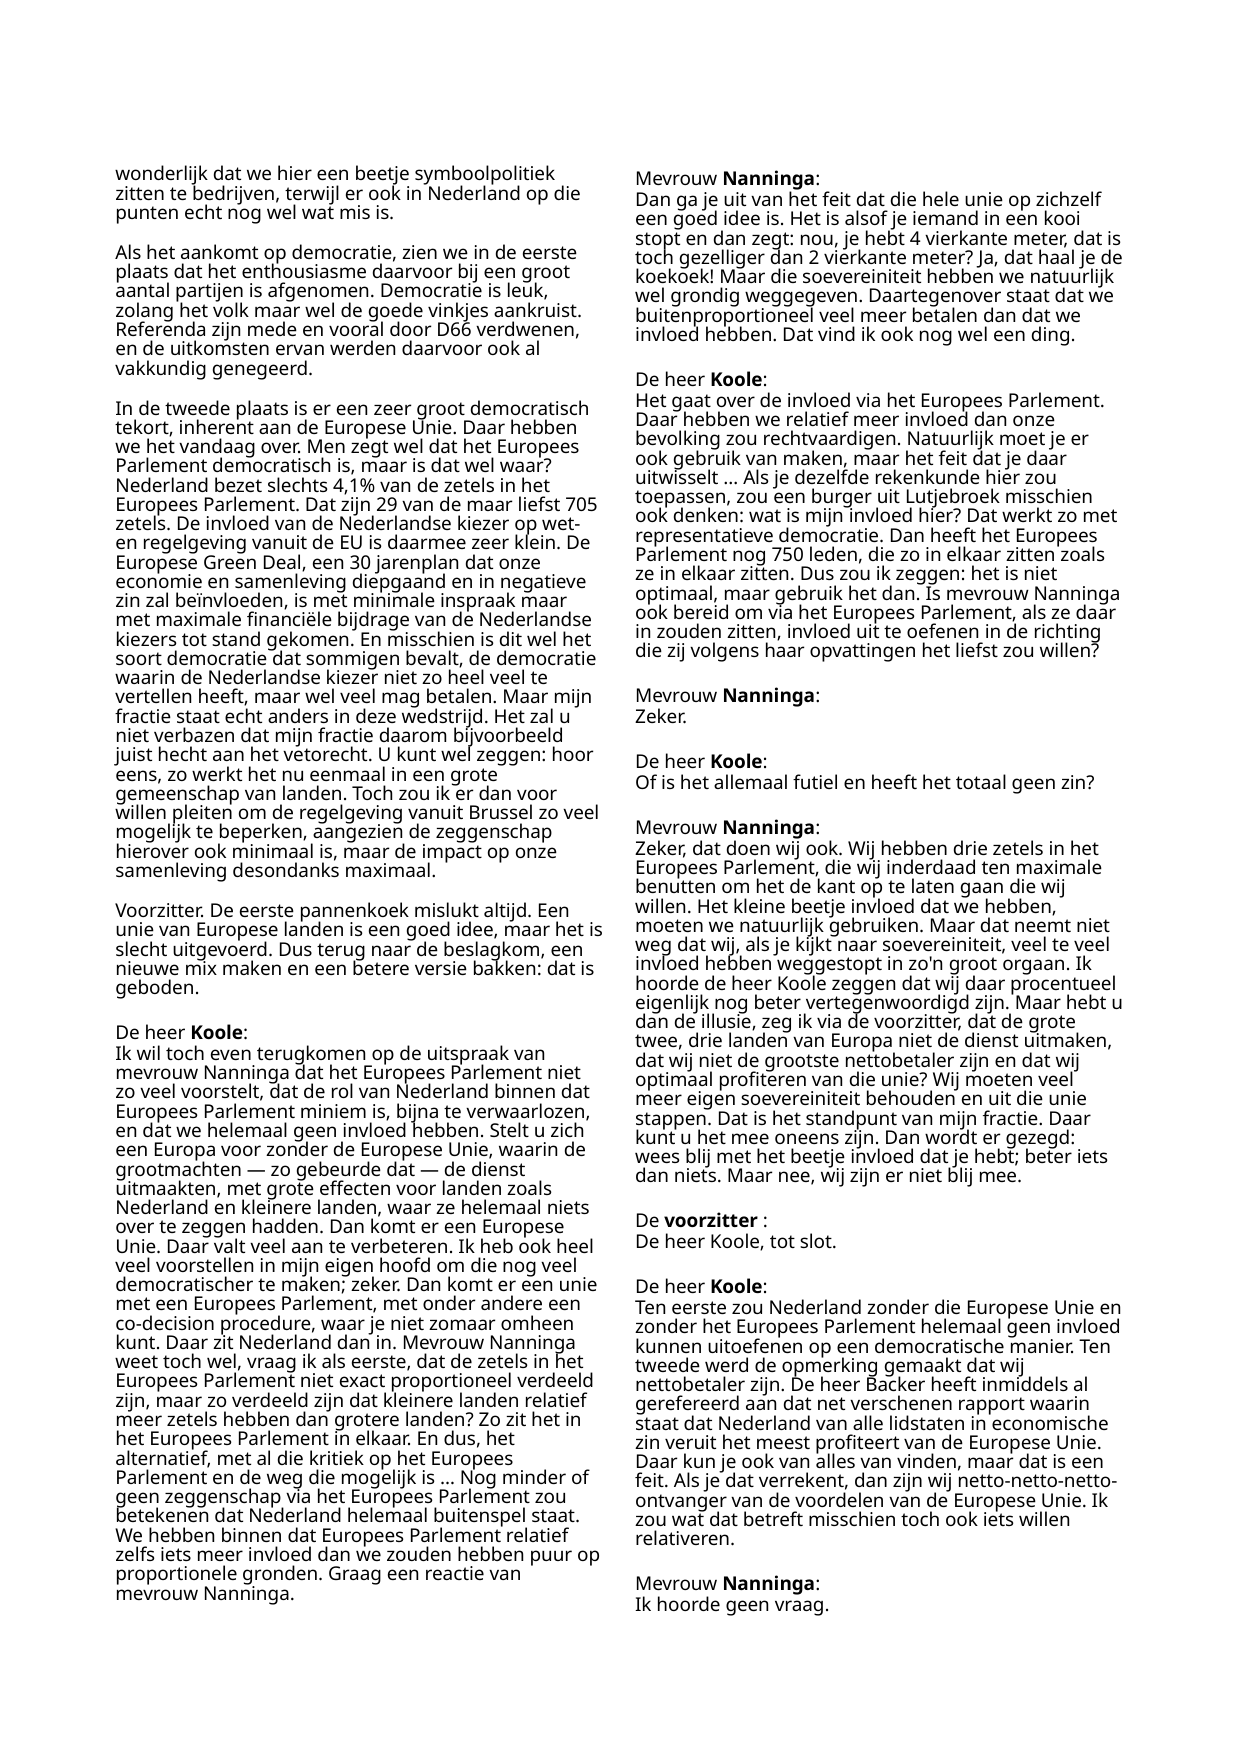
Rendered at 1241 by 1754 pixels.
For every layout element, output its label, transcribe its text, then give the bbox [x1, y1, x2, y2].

text Als het aankomt op democratie, zien we in de eerste plaats dat het enthousiasme daarvoor bij een groot aantal partijen is afgenomen. Democratie is leuk, zolang het volk maar wel de goede vinkjes aankruist. Referenda zijn mede en vooral door D66 verdwenen, en de uitkomsten ervan werden daarvoor ook al vakkundig genegeerd. [115, 244, 605, 379]
text Het gaat over de invloed via het Europees Parlement. Daar hebben we relatief meer invloed dan onze bevolking zou rechtvaardigen. Natuurlijk moet je er ook gebruik van maken, maar het feit dat je daar uitwisselt … Als je dezelfde rekenkunde hier zou toepassen, zou een burger uit Lutjebroek misschien ook denken: wat is mijn invloed hier? Dat werkt zo met representatieve democratie. Dan heeft het Europees Parlement nog 750 leden, die zo in elkaar zitten zoals ze in elkaar zitten. Dus zou ik zeggen: het is niet optimaal, maar gebruik het dan. Is mevrouw Nanninga ook bereid om via het Europees Parlement, als ze daar in zouden zitten, invloed uit te oefenen in de richting die zij volgens haar opvattingen het liefst zou willen? [635, 392, 1125, 662]
text Of is het allemaal futiel en heeft het totaal geen zin? [635, 774, 1125, 793]
text De heer Koole: [635, 1273, 1125, 1299]
text Mevrouw Nanninga: [635, 682, 1125, 708]
text In de tweede plaats is er een zeer groot democratisch tekort, inherent aan de Europese Unie. Daar hebben we het vandaag over. Men zegt wel dat het Europees Parlement democratisch is, maar is dat wel waar? Nederland bezet slechts 4,1% van de zetels in het Europees Parlement. Dat zijn 29 van de maar liefst 705 zetels. De invloed van de Nederlandse kiezer op wet- en regelgeving vanuit de EU is daarmee zeer klein. De Europese Green Deal, een 30 jarenplan dat onze economie en samenleving diepgaand en in negatieve zin zal beïnvloeden, is met minimale inspraak maar met maximale financiële bijdrage van de Nederlandse kiezers tot stand gekomen. En misschien is dit wel het soort democratie dat sommigen bevalt, de democratie waarin de Nederlandse kiezer niet zo heel veel te vertellen heeft, maar wel veel mag betalen. Maar mijn fractie staat echt anders in deze wedstrijd. Het zal u niet verbazen dat mijn fractie daarom bijvoorbeeld juist hecht aan het vetorecht. U kunt wel zeggen: hoor eens, zo werkt het nu eenmaal in een grote gemeenschap van landen. Toch zou ik er dan voor willen pleiten om de regelgeving vanuit Brussel zo veel mogelijk te beperken, aangezien de zeggenschap hierover ook minimaal is, maar de impact op onze samenleving desondanks maximaal. [115, 399, 605, 881]
text De heer Koole: [635, 748, 1125, 774]
text Mevrouw Nanninga: [635, 1570, 1125, 1596]
text Zeker, dat doen wij ook. Wij hebben drie zetels in het Europees Parlement, die wij inderdaad ten maximale benutten om het de kant op te laten gaan die wij willen. Het kleine beetje invloed dat we hebben, moeten we natuurlijk gebruiken. Maar dat neemt niet weg dat wij, als je kijkt naar soevereiniteit, veel te veel invloed hebben weggestopt in zo'n groot orgaan. Ik hoorde de heer Koole zeggen dat wij daar procentueel eigenlijk nog beter vertegenwoordigd zijn. Maar hebt u dan de illusie, zeg ik via de voorzitter, dat de grote twee, drie landen van Europa niet de dienst uitmaken, dat wij niet de grootste nettobetaler zijn en dat wij optimaal profiteren van die unie? Wij moeten veel meer eigen soevereiniteit behouden en uit die unie stappen. Dat is het standpunt van mijn fractie. Daar kunt u het mee oneens zijn. Dan wordt er gezegd: wees blij met het beetje invloed dat je hebt; beter iets dan niets. Maar nee, wij zijn er niet blij mee. [635, 840, 1125, 1187]
text Ten eerste zou Nederland zonder die Europese Unie en zonder het Europees Parlement helemaal geen invloed kunnen uitoefenen op een democratische manier. Ten tweede werd de opmerking gemaakt dat wij nettobetaler zijn. De heer Backer heeft inmiddels al gerefereerd aan dat net verschenen rapport waarin staat dat Nederland van alle lidstaten in economische zin veruit het meest profiteert van de Europese Unie. Daar kun je ook van alles van vinden, maar dat is een feit. Als je dat verrekent, dan zijn wij netto-netto-netto-ontvanger van de voordelen van de Europese Unie. Ik zou wat dat betreft misschien toch ook iets willen relativeren. [635, 1299, 1125, 1549]
text Zeker. [635, 708, 1125, 727]
text Mevrouw Nanninga: [635, 814, 1125, 840]
text wonderlijk dat we hier een beetje symboolpolitiek zitten te bedrijven, terwijl er ook in Nederland op die punten echt nog wel wat mis is. [115, 165, 605, 223]
text De heer Koole: [635, 366, 1125, 392]
text Ik hoorde geen vraag. [635, 1596, 1125, 1615]
text De voorzitter : [635, 1207, 1125, 1233]
text De heer Koole: [115, 1019, 605, 1045]
text De heer Koole, tot slot. [635, 1233, 1125, 1252]
text Ik wil toch even terugkomen op de uitspraak van mevrouw Nanninga dat het Europees Parlement niet zo veel voorstelt, dat de rol van Nederland binnen dat Europees Parlement miniem is, bijna te verwaarlozen, en dat we helemaal geen invloed hebben. Stelt u zich een Europa voor zonder de Europese Unie, waarin de grootmachten — zo gebeurde dat — de dienst uitmaakten, met grote effecten voor landen zoals Nederland en kleinere landen, waar ze helemaal niets over te zeggen hadden. Dan komt er een Europese Unie. Daar valt veel aan te verbeteren. Ik heb ook heel veel voorstellen in mijn eigen hoofd om die nog veel democratischer te maken; zeker. Dan komt er een unie met een Europees Parlement, met onder andere een co-decision procedure, waar je niet zomaar omheen kunt. Daar zit Nederland dan in. Mevrouw Nanninga weet toch wel, vraag ik als eerste, dat de zetels in het Europees Parlement niet exact proportioneel verdeeld zijn, maar zo verdeeld zijn dat kleinere landen relatief meer zetels hebben dan grotere landen? Zo zit het in het Europees Parlement in elkaar. En dus, het alternatief, met al die kritiek op het Europees Parlement en de weg die mogelijk is … Nog minder of geen zeggenschap via het Europees Parlement zou betekenen dat Nederland helemaal buitenspel staat. We hebben binnen dat Europees Parlement relatief zelfs iets meer invloed dan we zouden hebben puur op proportionele gronden. Graag een reactie van mevrouw Nanninga. [115, 1045, 605, 1604]
text Dan ga je uit van het feit dat die hele unie op zichzelf een goed idee is. Het is alsof je iemand in een kooi stopt en dan zegt: nou, je hebt 4 vierkante meter, dat is toch gezelliger dan 2 vierkante meter? Ja, dat haal je de koekoek! Maar die soevereiniteit hebben we natuurlijk wel grondig weggegeven. Daartegenover staat dat we buitenproportioneel veel meer betalen dan dat we invloed hebben. Dat vind ik ook nog wel een ding. [635, 191, 1125, 345]
text Mevrouw Nanninga: [635, 165, 1125, 191]
text Voorzitter. De eerste pannenkoek mislukt altijd. Een unie van Europese landen is een goed idee, maar het is slecht uitgevoerd. Dus terug naar de beslagkom, een nieuwe mix maken en een betere versie bakken: dat is geboden. [115, 902, 605, 998]
